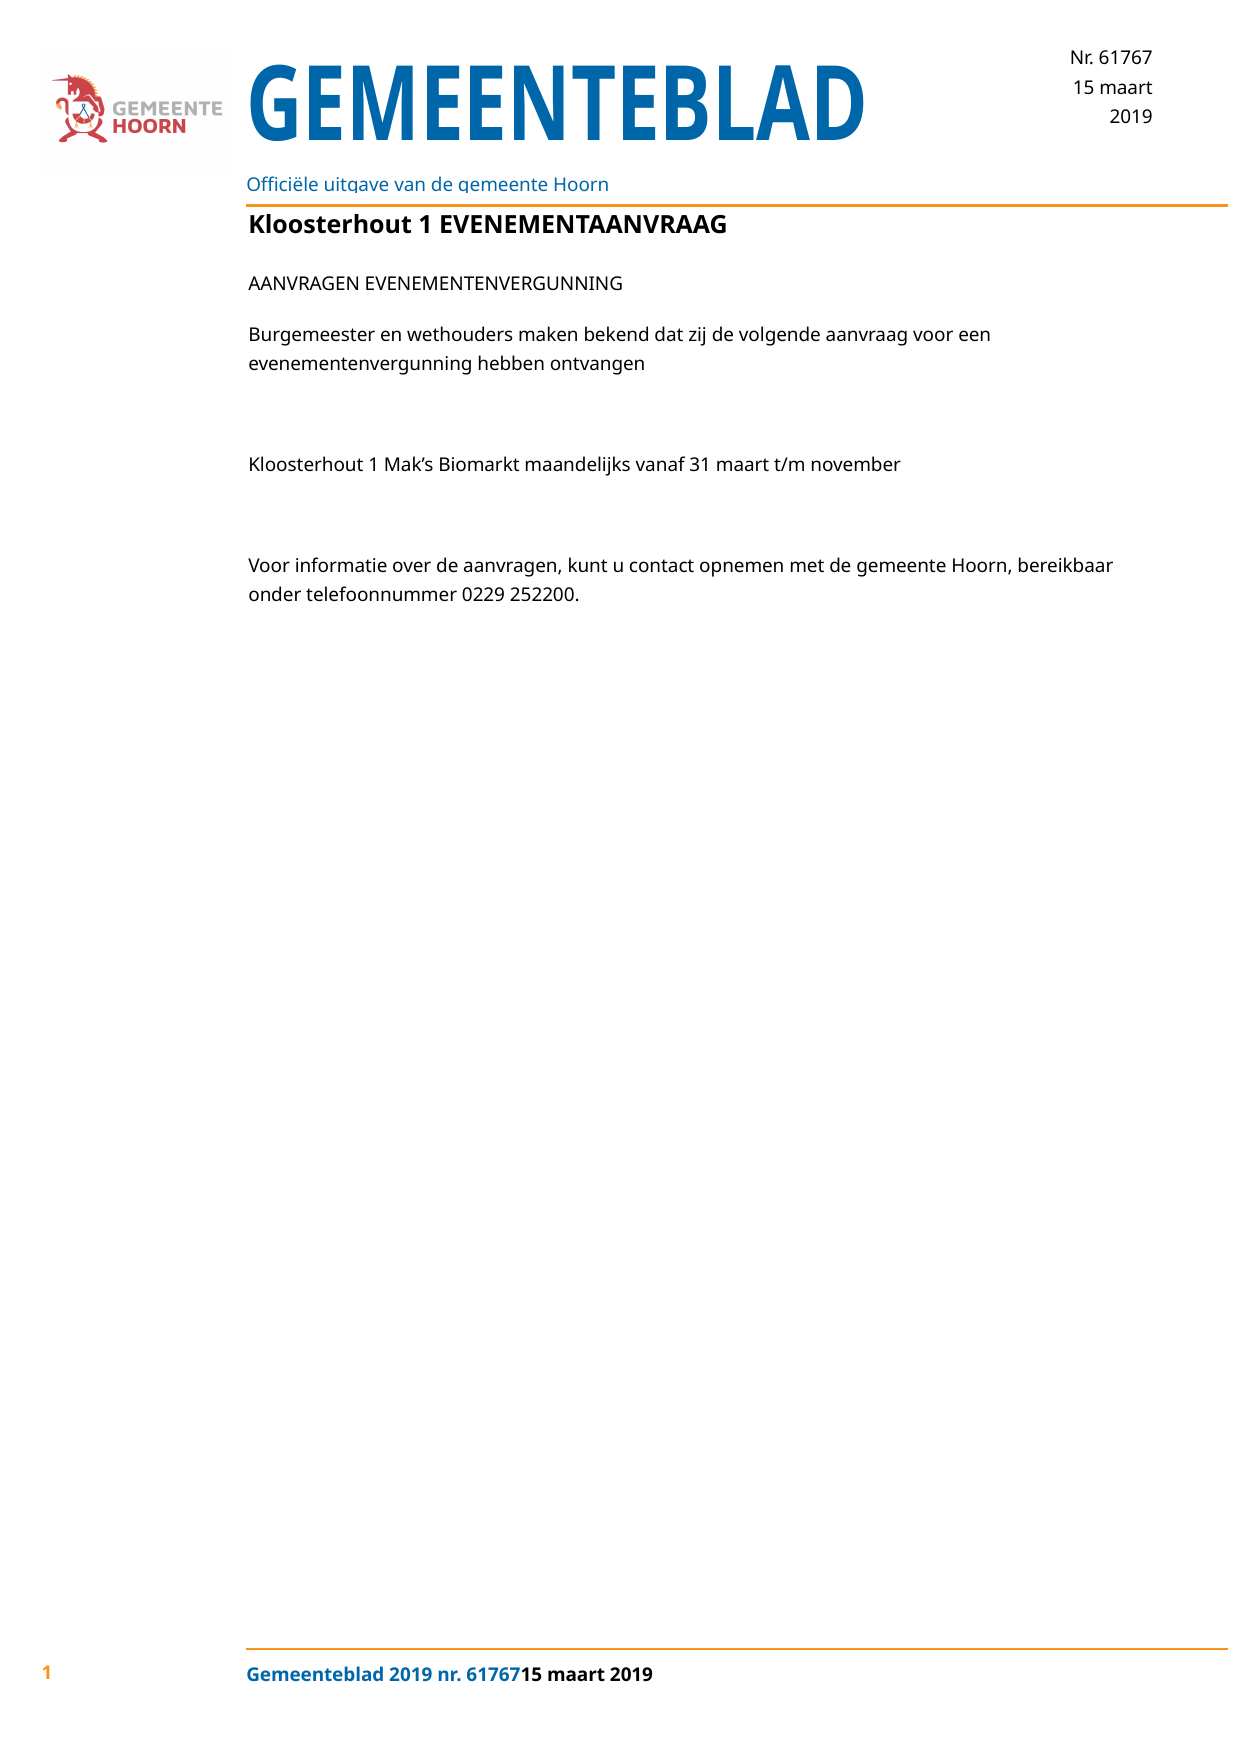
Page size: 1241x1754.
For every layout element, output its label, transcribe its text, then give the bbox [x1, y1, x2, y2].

text Kloosterhout 1 EVENEMENTAANVRAAG [248, 207, 1152, 241]
text Kloosterhout 1 Mak’s Biomarkt maandelijks vanaf 31 maart t/m november [248, 451, 1152, 477]
text AANVRAGEN EVENEMENTENVERGUNNING [248, 270, 1152, 296]
text Voor informatie over de aanvragen, kunt u contact opnemen met de gemeente Hoorn, bereikbaar onder telefoonnummer 0229 252200. [248, 552, 1152, 607]
text Burgemeester en wethouders maken bekend dat zij de volgende aanvraag voor een evenementenvergunning hebben ontvangen [248, 321, 1152, 376]
picture [41, 47, 231, 172]
